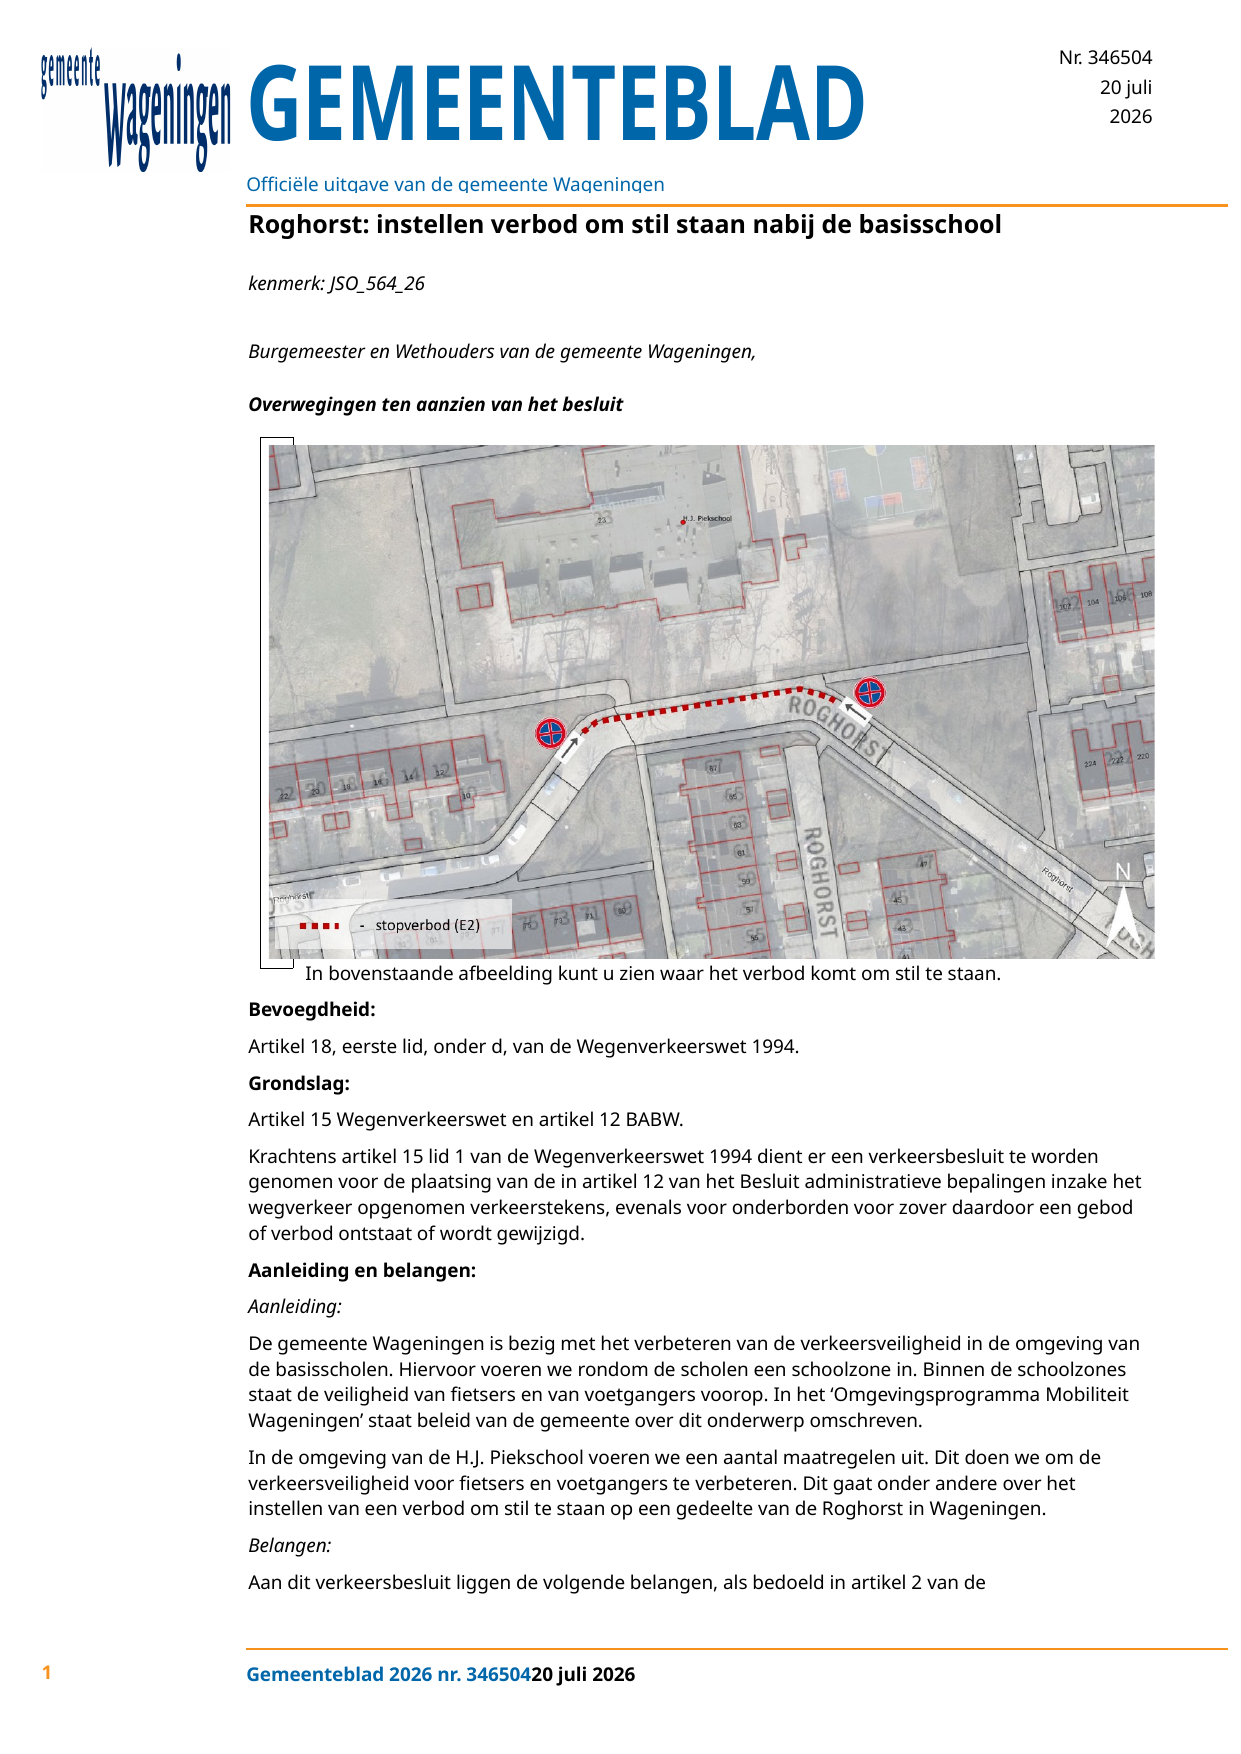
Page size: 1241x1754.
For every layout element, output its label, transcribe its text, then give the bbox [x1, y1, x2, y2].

text Aanleiding en belangen: [248, 1257, 1152, 1283]
text Artikel 15 Wegenverkeerswet en artikel 12 BABW. [248, 1106, 1152, 1132]
text In bovenstaande afbeelding kunt u zien waar het verbod komt om stil te staan. [248, 425, 1152, 985]
picture [268, 445, 1155, 959]
text Krachtens artikel 15 lid 1 van de Wegenverkeerswet 1994 dient er een verkeersbesluit te worden genomen voor de plaatsing van de in artikel 12 van het Besluit administratieve bepalingen inzake het wegverkeer opgenomen verkeerstekens, evenals voor onderborden voor zover daardoor een gebod of verbod ontstaat of wordt gewijzigd. [248, 1143, 1152, 1246]
text Overwegingen ten aanzien van het besluit [248, 391, 1152, 417]
text Burgemeester en Wethouders van de gemeente Wageningen, [248, 338, 1152, 364]
text De gemeente Wageningen is bezig met het verbeteren van de verkeersveiligheid in de omgeving van de basisscholen. Hiervoor voeren we rondom de scholen een schoolzone in. Binnen de schoolzones staat de veiligheid van fietsers en van voetgangers voorop. In het ‘Omgevingsprogramma Mobiliteit Wageningen’ staat beleid van de gemeente over dit onderwerp omschreven. [248, 1330, 1152, 1433]
text Roghorst: instellen verbod om stil staan nabij de basisschool [248, 207, 1152, 241]
text kenmerk: JSO_564_26 [248, 270, 1152, 296]
text Grondslag: [248, 1070, 1152, 1095]
picture [41, 47, 231, 172]
text Belangen: [248, 1532, 1152, 1558]
text In de omgeving van de H.J. Piekschool voeren we een aantal maatregelen uit. Dit doen we om de verkeersveiligheid voor fietsers en voetgangers te verbeteren. Dit gaat onder andere over het instellen van een verbod om stil te staan op een gedeelte van de Roghorst in Wageningen. [248, 1444, 1152, 1521]
text Artikel 18, eerste lid, onder d, van de Wegenverkeerswet 1994. [248, 1033, 1152, 1059]
text Bevoegdheid: [248, 996, 1152, 1022]
text Aan dit verkeersbesluit liggen de volgende belangen, als bedoeld in artikel 2 van de [248, 1569, 1152, 1594]
text Aanleiding: [248, 1293, 1152, 1319]
